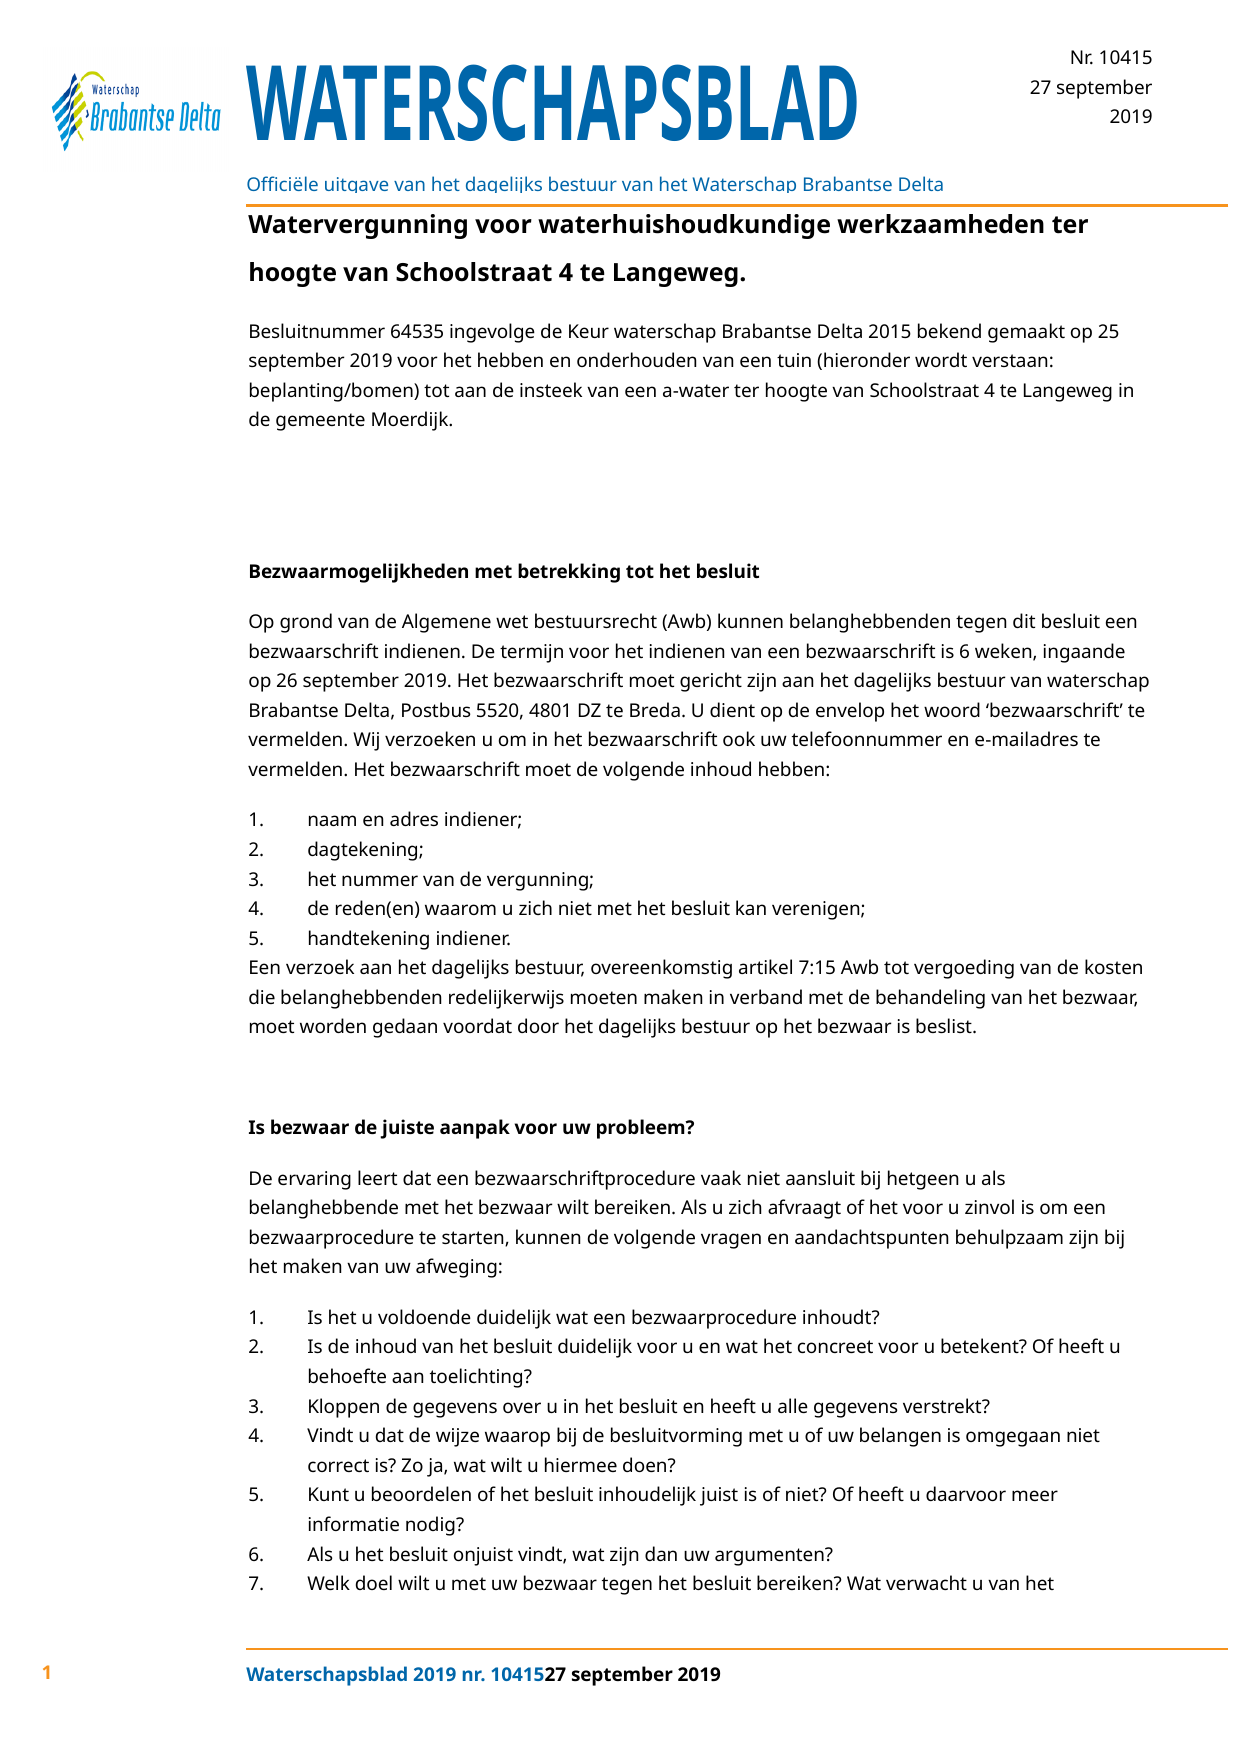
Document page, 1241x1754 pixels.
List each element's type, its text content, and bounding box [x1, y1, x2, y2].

picture [41, 47, 231, 172]
text Een verzoek aan het dagelijks bestuur, overeenkomstig artikel 7:15 Awb tot vergoeding van de kosten die belanghebbenden redelijkerwijs moeten maken in verband met de behandeling van het bezwaar, moet worden gedaan voordat door het dagelijks bestuur op het bezwaar is beslist. [248, 954, 1152, 1039]
list Als u het besluit onjuist vindt, wat zijn dan uw argumenten? [248, 1541, 1152, 1567]
list naam en adres indiener; [248, 807, 1152, 832]
text De ervaring leert dat een bezwaarschriftprocedure vaak niet aansluit bij hetgeen u als belanghebbende met het bezwaar wilt bereiken. Als u zich afvraagt of het voor u zinvol is om een bezwaarprocedure te starten, kunnen de volgende vragen en aandachtspunten behulpzaam zijn bij het maken van uw afweging: [248, 1165, 1152, 1279]
text Op grond van de Algemene wet bestuursrecht (Awb) kunnen belanghebbenden tegen dit besluit een bezwaarschrift indienen. De termijn voor het indienen van een bezwaarschrift is 6 weken, ingaande op 26 september 2019. Het bezwaarschrift moet gericht zijn aan het dagelijks bestuur van waterschap Brabantse Delta, Postbus 5520, 4801 DZ te Breda. U dient op de envelop het woord ‘bezwaarschrift’ te vermelden. Wij verzoeken u om in het bezwaarschrift ook uw telefoonnummer en e‑mailadres te vermelden. Het bezwaarschrift moet de volgende inhoud hebben: [248, 608, 1152, 782]
text Watervergunning voor waterhuishoudkundige werkzaamheden ter hoogte van Schoolstraat 4 te Langeweg. [248, 207, 1152, 288]
list dagtekening; [248, 836, 1152, 862]
list Welk doel wilt u met uw bezwaar tegen het besluit bereiken? Wat verwacht u van het [248, 1570, 1152, 1596]
list handtekening indiener. [248, 925, 1152, 951]
list Is het u voldoende duidelijk wat een bezwaarprocedure inhoudt? [248, 1304, 1152, 1330]
list Kloppen de gegevens over u in het besluit en heeft u alle gegevens verstrekt? [248, 1393, 1152, 1419]
list de reden(en) waarom u zich niet met het besluit kan verenigen; [248, 895, 1152, 921]
text Besluitnummer 64535 ingevolge de Keur waterschap Brabantse Delta 2015 bekend gemaakt op 25 september 2019 voor het hebben en onderhouden van een tuin (hieronder wordt verstaan: beplanting/bomen) tot aan de insteek van een a-water ter hoogte van Schoolstraat 4 te Langeweg in de gemeente Moerdijk. [248, 318, 1152, 432]
list Vindt u dat de wijze waarop bij de besluitvorming met u of uw belangen is omgegaan niet correct is? Zo ja, wat wilt u hiermee doen? [248, 1422, 1152, 1478]
text Bezwaarmogelijkheden met betrekking tot het besluit [248, 558, 1152, 584]
list Kunt u beoordelen of het besluit inhoudelijk juist is of niet? Of heeft u daarvoor meer informatie nodig? [248, 1482, 1152, 1537]
list Is de inhoud van het besluit duidelijk voor u en wat het concreet voor u betekent? Of heeft u behoefte aan toelichting? [248, 1334, 1152, 1389]
text Is bezwaar de juiste aanpak voor uw probleem? [248, 1114, 1152, 1140]
list het nummer van de vergunning; [248, 866, 1152, 892]
